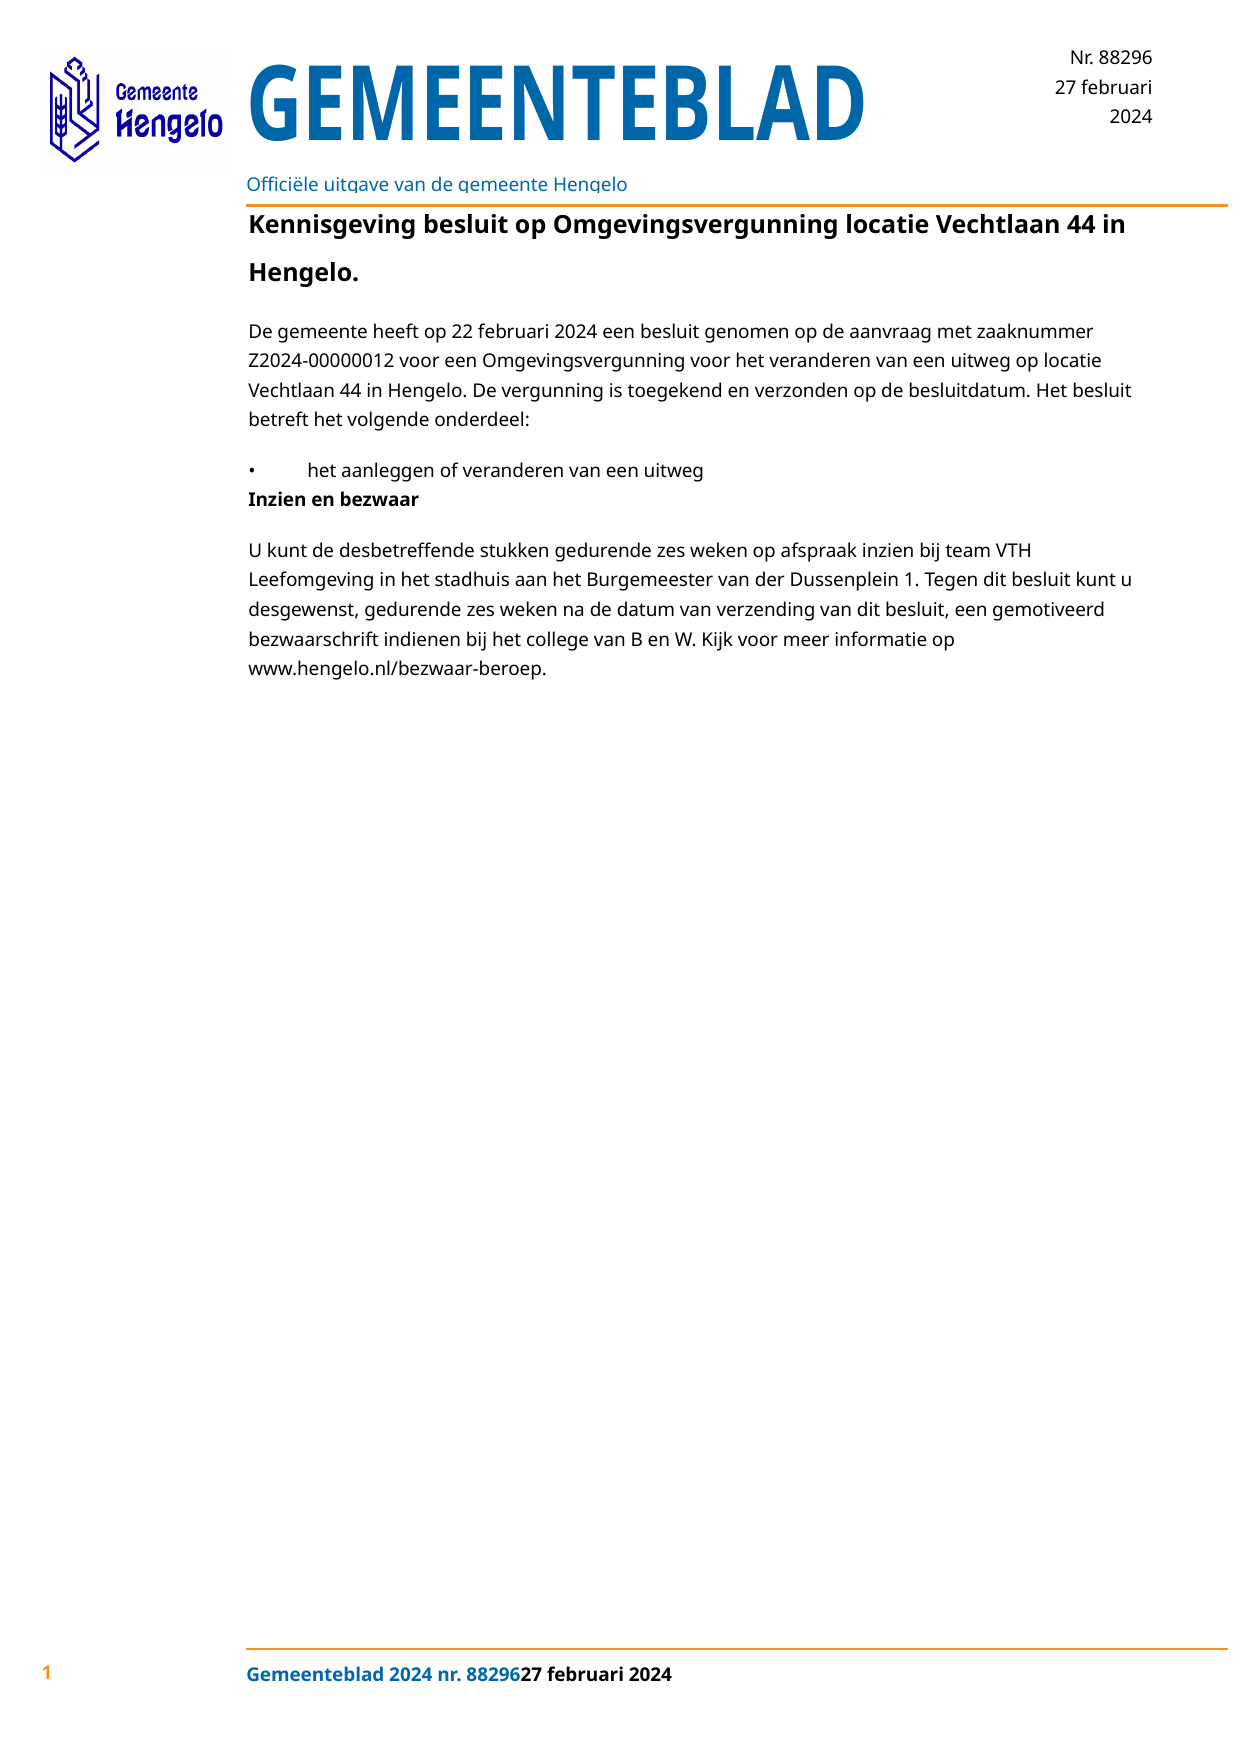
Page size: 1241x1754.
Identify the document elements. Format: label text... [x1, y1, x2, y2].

text Inzien en bezwaar [248, 487, 1152, 512]
text U kunt de desbetreffende stukken gedurende zes weken op afspraak inzien bij team VTH Leefomgeving in het stadhuis aan het Burgemeester van der Dussenplein 1. Tegen dit besluit kunt u desgewenst, gedurende zes weken na de datum van verzending van dit besluit, een gemotiveerd bezwaarschrift indienen bij het college van B en W. Kijk voor meer informatie op www.hengelo.nl/bezwaar-beroep. [248, 537, 1152, 681]
list het aanleggen of veranderen van een uitweg [248, 457, 1152, 483]
text De gemeente heeft op 22 februari 2024 een besluit genomen op de aanvraag met zaaknummer Z2024-00000012 voor een Omgevingsvergunning voor het veranderen van een uitweg op locatie Vechtlaan 44 in Hengelo. De vergunning is toegekend en verzonden op de besluitdatum. Het besluit betreft het volgende onderdeel: [248, 318, 1152, 432]
text Kennisgeving besluit op Omgevingsvergunning locatie Vechtlaan 44 in Hengelo. [248, 207, 1152, 288]
picture [41, 47, 231, 172]
